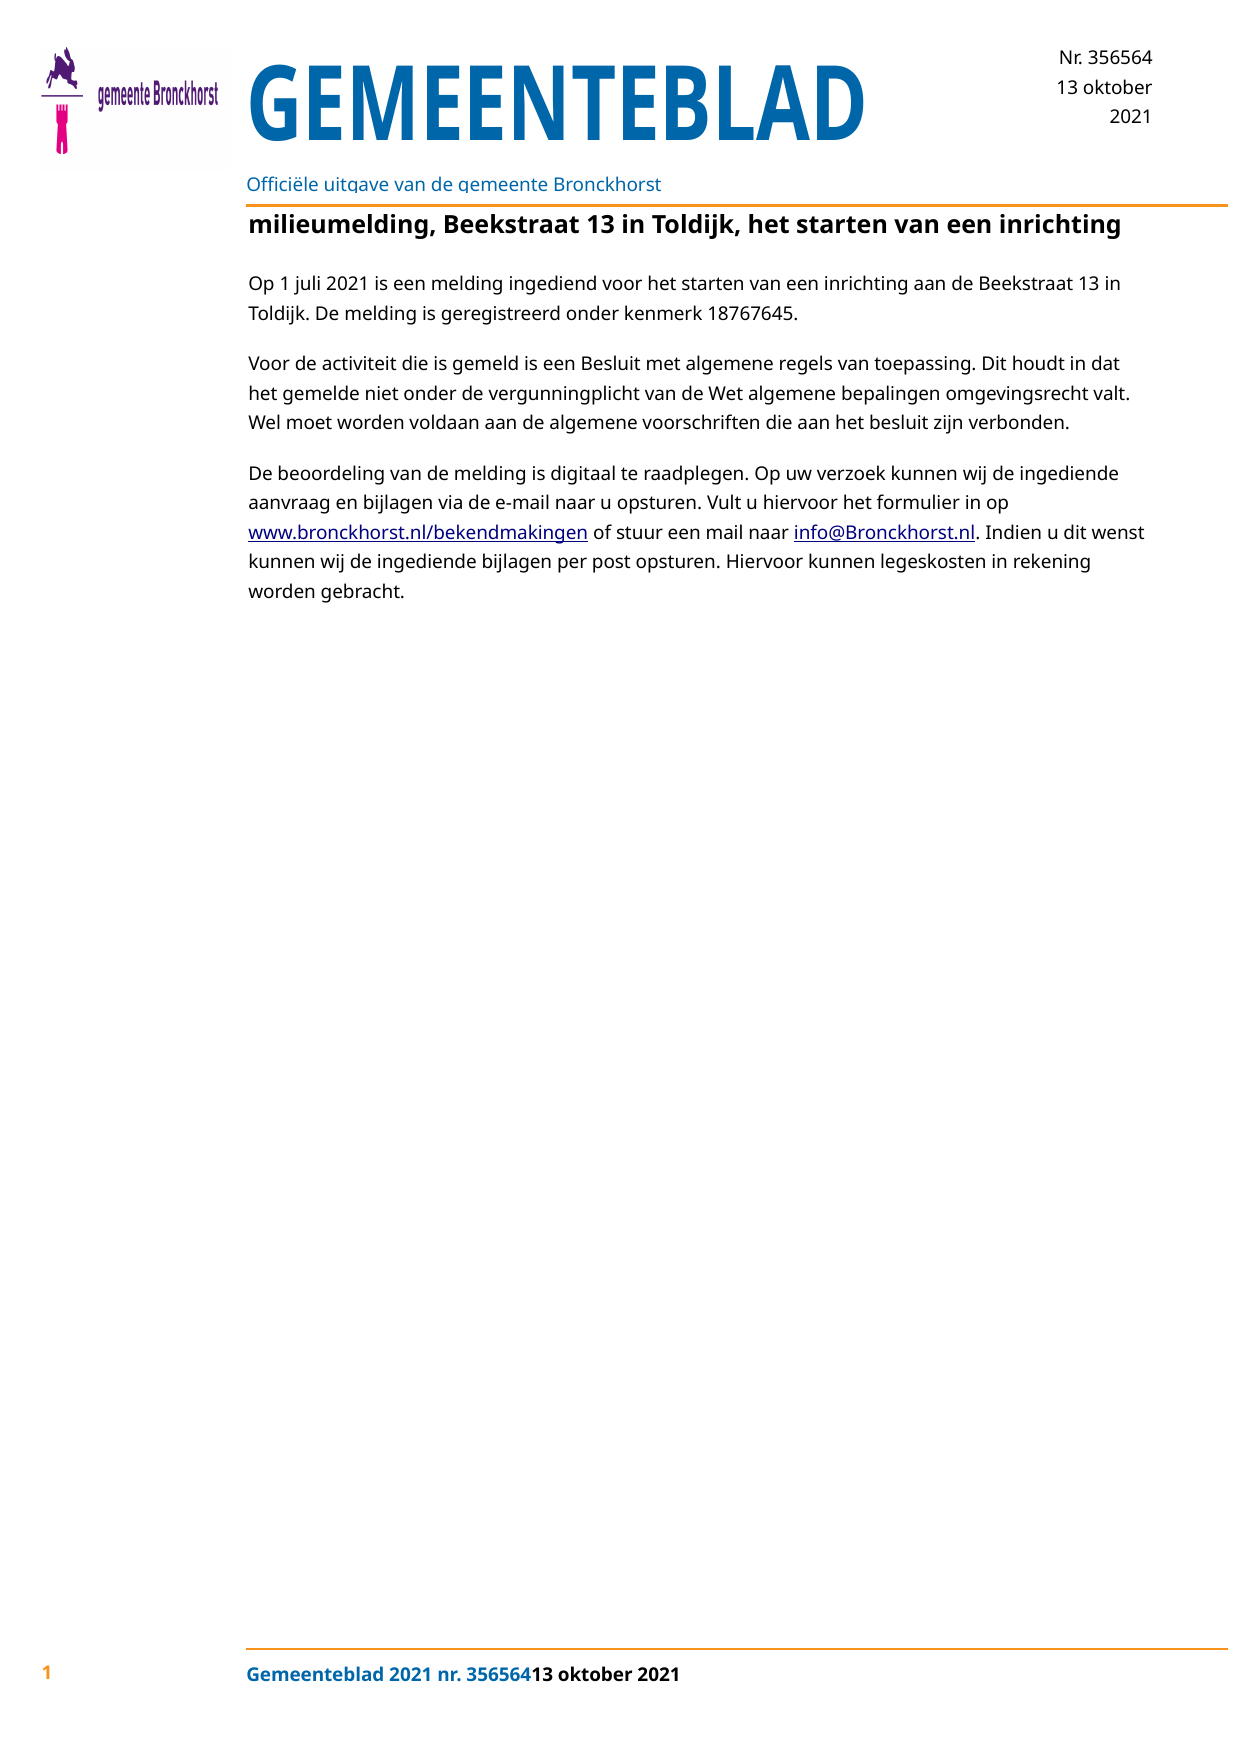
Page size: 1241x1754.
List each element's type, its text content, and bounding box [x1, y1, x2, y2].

text Op 1 juli 2021 is een melding ingediend voor het starten van een inrichting aan de Beekstraat 13 in Toldijk. De melding is geregistreerd onder kenmerk 18767645. [248, 270, 1152, 326]
text De beoordeling van de melding is digitaal te raadplegen. Op uw verzoek kunnen wij de ingediende aanvraag en bijlagen via de e-mail naar u opsturen. Vult u hiervoor het formulier in op www.bronckhorst.nl/bekendmakingen of stuur een mail naar info@Bronckhorst.nl. Indien u dit wenst kunnen wij de ingediende bijlagen per post opsturen. Hiervoor kunnen legeskosten in rekening worden gebracht. [248, 460, 1152, 604]
text milieumelding, Beekstraat 13 in Toldijk, het starten van een inrichting [248, 207, 1152, 241]
text Voor de activiteit die is gemeld is een Besluit met algemene regels van toepassing. Dit houdt in dat het gemelde niet onder de vergunningplicht van de Wet algemene bepalingen omgevingsrecht valt. Wel moet worden voldaan aan de algemene voorschriften die aan het besluit zijn verbonden. [248, 350, 1152, 435]
picture [41, 47, 231, 172]
